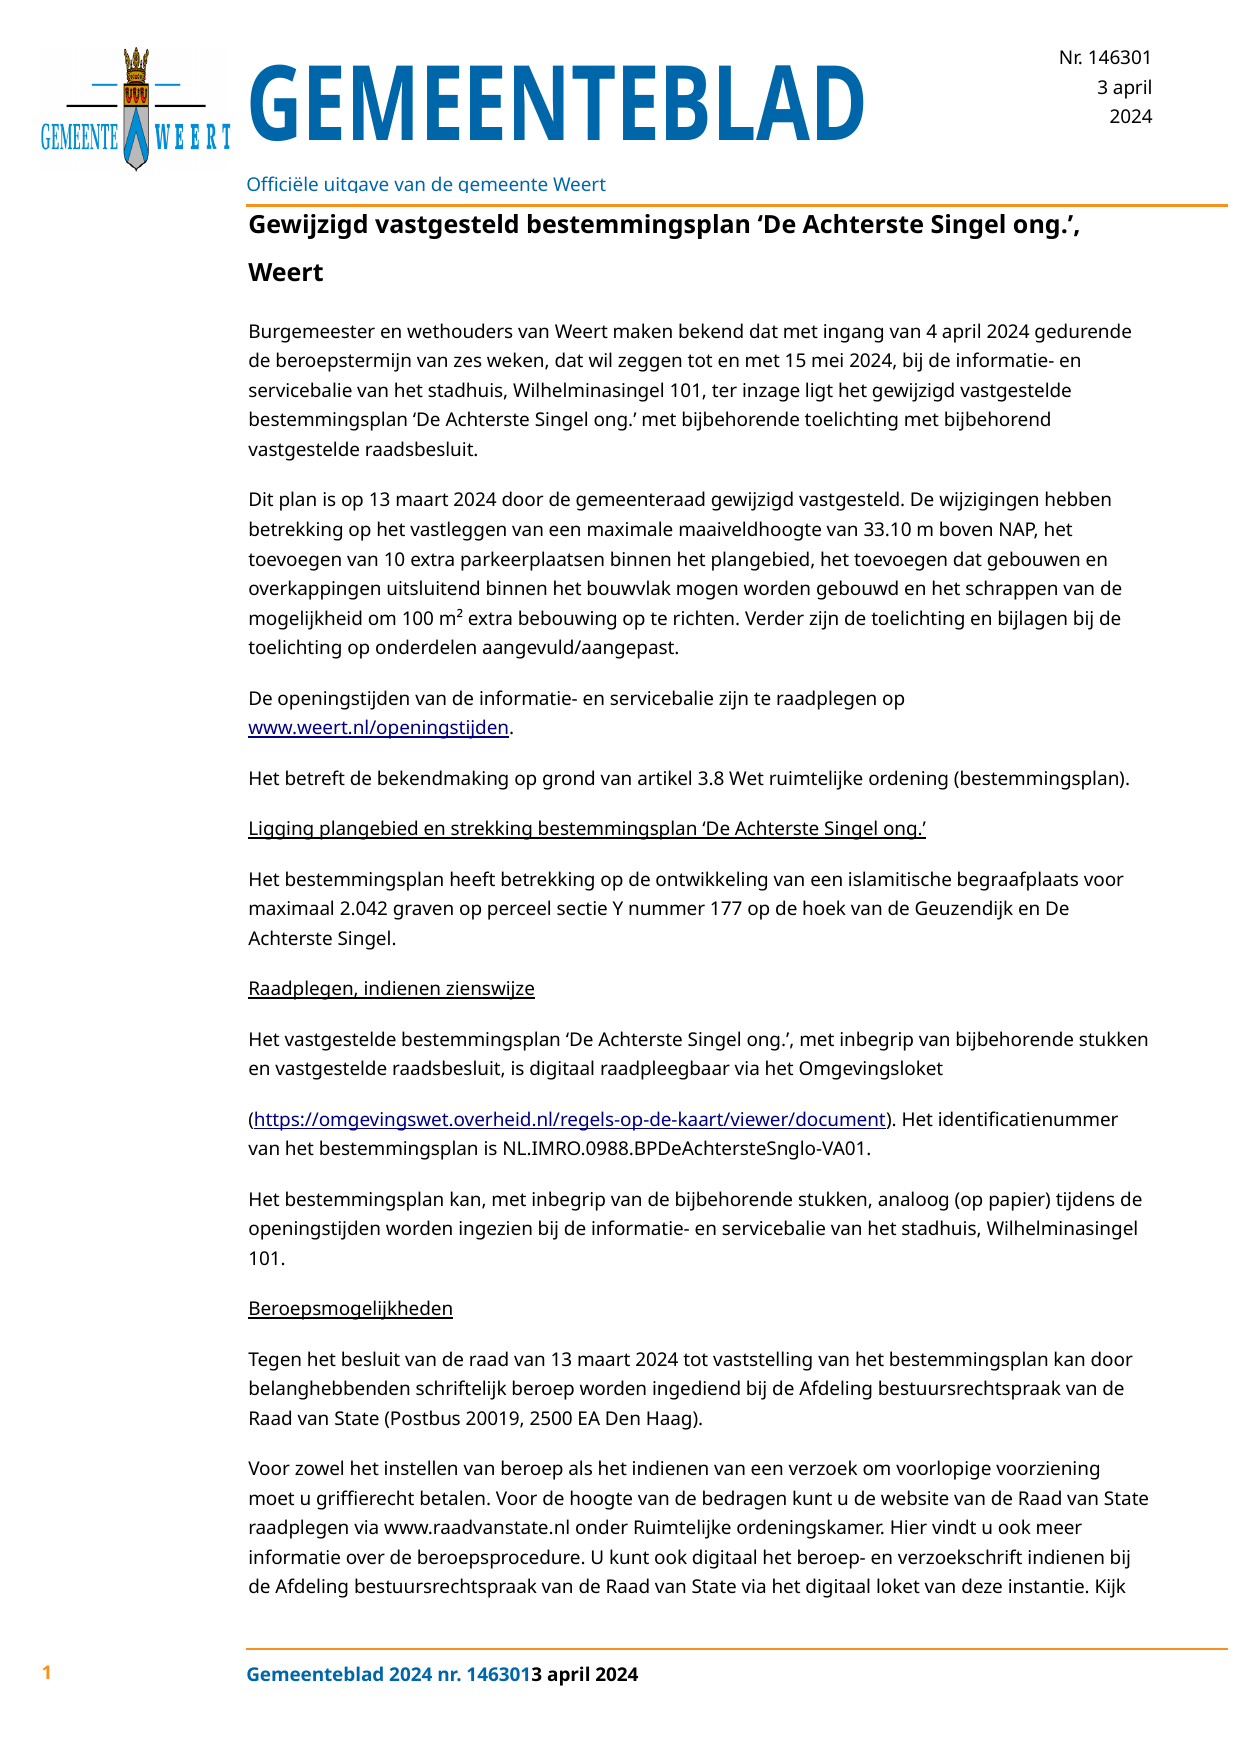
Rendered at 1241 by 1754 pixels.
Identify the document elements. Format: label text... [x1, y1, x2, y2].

text Raadplegen, indienen zienswijze [248, 975, 1152, 1001]
text Gewijzigd vastgesteld bestemmingsplan ‘De Achterste Singel ong.’, Weert [248, 207, 1152, 288]
text Tegen het besluit van de raad van 13 maart 2024 tot vaststelling van het bestemmingsplan kan door belanghebbenden schriftelijk beroep worden ingediend bij de Afdeling bestuursrechtspraak van de Raad van State (Postbus 20019, 2500 EA Den Haag). [248, 1346, 1152, 1431]
text Het bestemmingsplan heeft betrekking op de ontwikkeling van een islamitische begraafplaats voor maximaal 2.042 graven op perceel sectie Y nummer 177 op de hoek van de Geuzendijk en De Achterste Singel. [248, 866, 1152, 951]
text Het betreft de bekendmaking op grond van artikel 3.8 Wet ruimtelijke ordening (bestemmingsplan). [248, 765, 1152, 791]
text Burgemeester en wethouders van Weert maken bekend dat met ingang van 4 april 2024 gedurende de beroepstermijn van zes weken, dat wil zeggen tot en met 15 mei 2024, bij de informatie- en servicebalie van het stadhuis, Wilhelminasingel 101, ter inzage ligt het gewijzigd vastgestelde bestemmingsplan ‘De Achterste Singel ong.’ met bijbehorende toelichting met bijbehorend vastgestelde raadsbesluit. [248, 318, 1152, 462]
text Het vastgestelde bestemmingsplan ‘De Achterste Singel ong.’, met inbegrip van bijbehorende stukken en vastgestelde raadsbesluit, is digitaal raadpleegbaar via het Omgevingsloket [248, 1026, 1152, 1081]
text Voor zowel het instellen van beroep als het indienen van een verzoek om voorlopige voorziening moet u griffierecht betalen. Voor de hoogte van de bedragen kunt u de website van de Raad van State raadplegen via www.raadvanstate.nl onder Ruimtelijke ordeningskamer. Hier vindt u ook meer informatie over de beroepsprocedure. U kunt ook digitaal het beroep- en verzoekschrift indienen bij de Afdeling bestuursrechtspraak van de Raad van State via het digitaal loket van deze instantie. Kijk [248, 1455, 1152, 1599]
picture [41, 47, 231, 172]
text De openingstijden van de informatie- en servicebalie zijn te raadplegen op www.weert.nl/openingstijden. [248, 685, 1152, 740]
text Dit plan is op 13 maart 2024 door de gemeenteraad gewijzigd vastgesteld. De wijzigingen hebben betrekking op het vastleggen van een maximale maaiveldhoogte van 33.10 m boven NAP, het toevoegen van 10 extra parkeerplaatsen binnen het plangebied, het toevoegen dat gebouwen en overkappingen uitsluitend binnen het bouwvlak mogen worden gebouwd en het schrappen van de mogelijkheid om 100 m² extra bebouwing op te richten. Verder zijn de toelichting en bijlagen bij de toelichting op onderdelen aangevuld/aangepast. [248, 487, 1152, 660]
text Het bestemmingsplan kan, met inbegrip van de bijbehorende stukken, analoog (op papier) tijdens de openingstijden worden ingezien bij de informatie- en servicebalie van het stadhuis, Wilhelminasingel 101. [248, 1186, 1152, 1271]
text Ligging plangebied en strekking bestemmingsplan ‘De Achterste Singel ong.’ [248, 815, 1152, 841]
text (https://omgevingswet.overheid.nl/regels-op-de-kaart/viewer/document). Het identificatienummer van het bestemmingsplan is NL.IMRO.0988.BPDeAchtersteSnglo-VA01. [248, 1106, 1152, 1161]
text Beroepsmogelijkheden [248, 1295, 1152, 1321]
